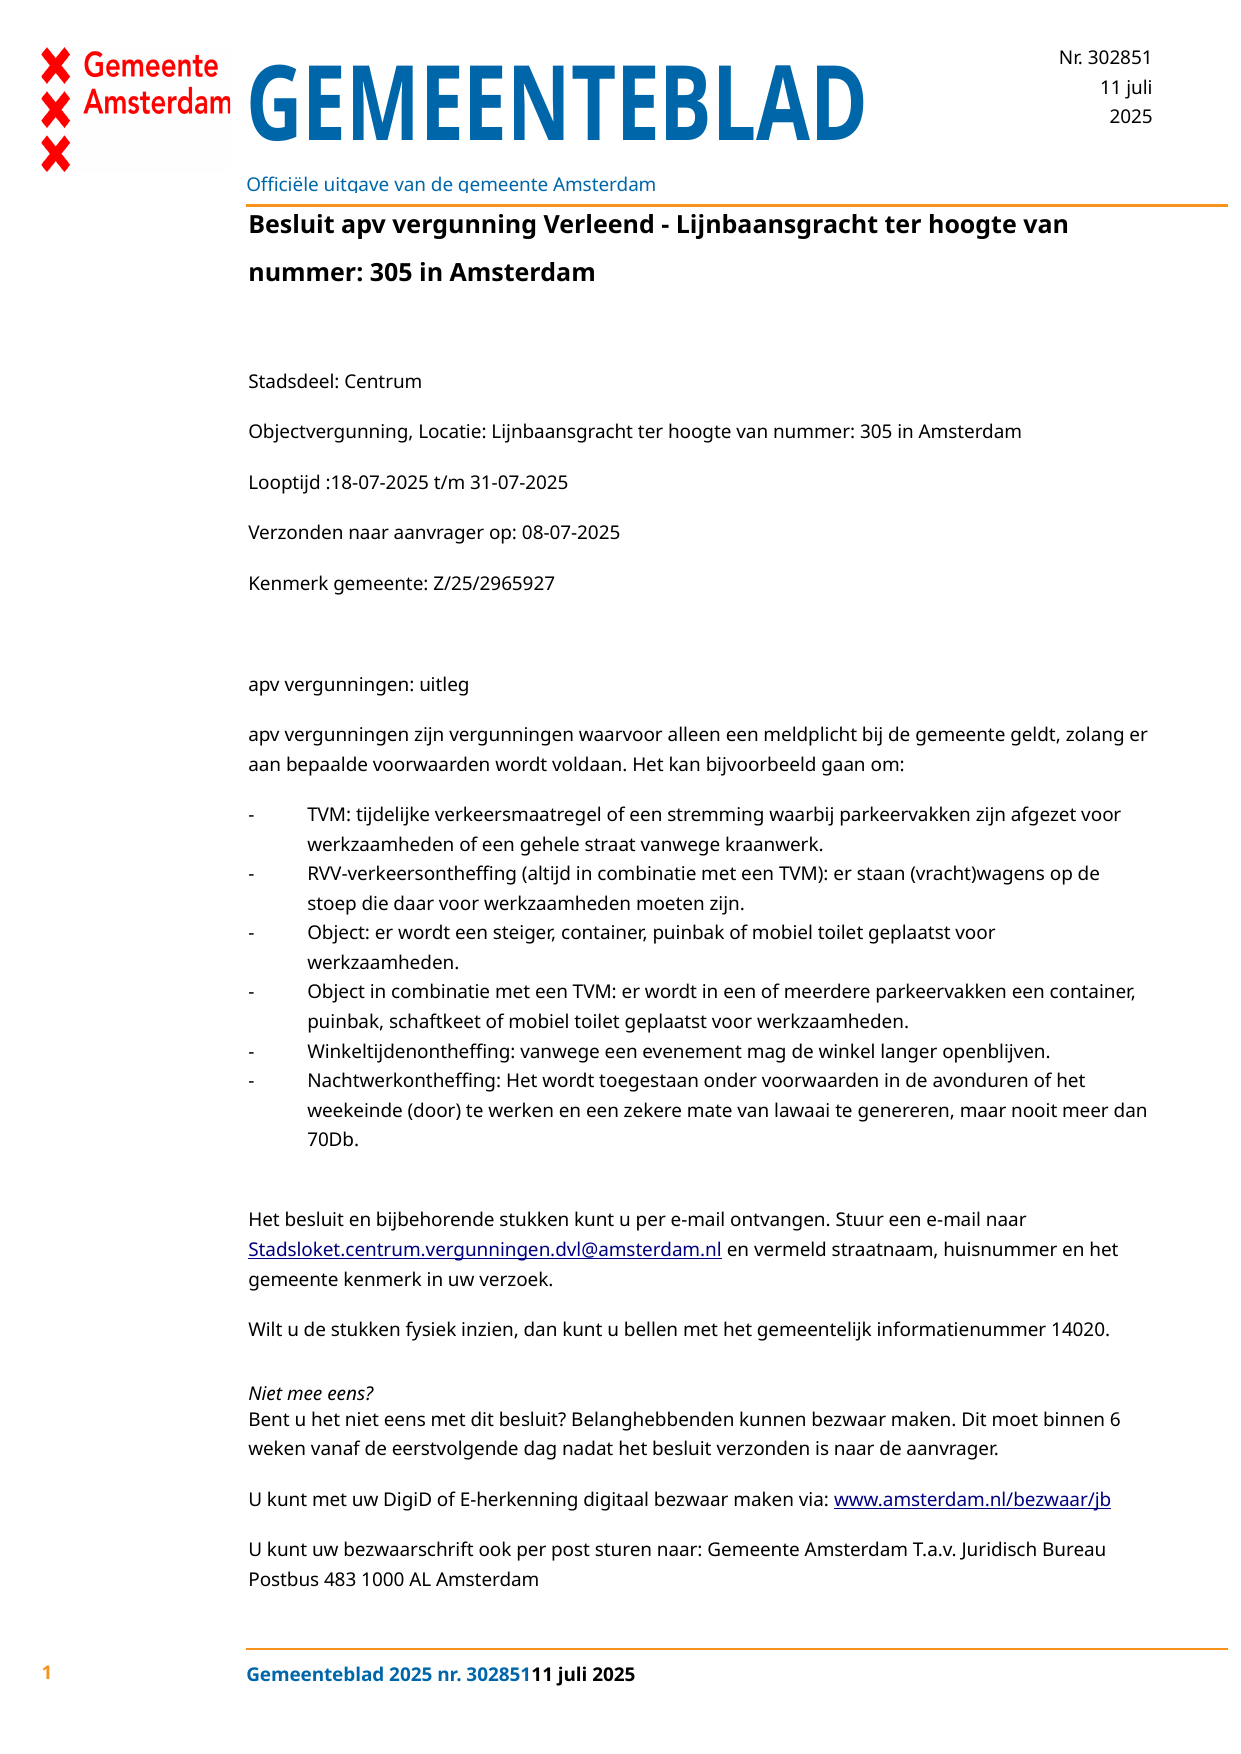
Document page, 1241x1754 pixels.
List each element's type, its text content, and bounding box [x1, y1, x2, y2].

text apv vergunningen zijn vergunningen waarvoor alleen een meldplicht bij de gemeente geldt, zolang er aan bepaalde voorwaarden wordt voldaan. Het kan bijvoorbeeld gaan om: [248, 721, 1152, 777]
list Winkeltijdenontheffing: vanwege een evenement mag de winkel langer openblijven. [248, 1038, 1152, 1064]
text Kenmerk gemeente: Z/25/2965927 [248, 570, 1152, 596]
text Wilt u de stukken fysiek inzien, dan kunt u bellen met het gemeentelijk informatienummer 14020. [248, 1316, 1152, 1342]
text Besluit apv vergunning Verleend - Lijnbaansgracht ter hoogte van nummer: 305 in Amsterdam [248, 207, 1152, 288]
text Niet mee eens? [248, 1380, 1152, 1406]
list TVM: tijdelijke verkeersmaatregel of een stremming waarbij parkeervakken zijn afgezet voor werkzaamheden of een gehele straat vanwege kraanwerk. [248, 801, 1152, 857]
text U kunt met uw DigiD of E-herkenning digitaal bezwaar maken via: www.amsterdam.nl/bezwaar/jb [248, 1486, 1152, 1512]
text Stadsdeel: Centrum [248, 368, 1152, 394]
picture [41, 47, 231, 172]
text Het besluit en bijbehorende stukken kunt u per e-mail ontvangen. Stuur een e-mail naar Stadsloket.centrum.vergunningen.dvl@amsterdam.nl en vermeld straatnaam, huisnummer en het gemeente kenmerk in uw verzoek. [248, 1207, 1152, 1292]
list Object: er wordt een steiger, container, puinbak of mobiel toilet geplaatst voor werkzaamheden. [248, 919, 1152, 975]
text Bent u het niet eens met dit besluit? Belanghebbenden kunnen bezwaar maken. Dit moet binnen 6 weken vanaf de eerstvolgende dag nadat het besluit verzonden is naar de aanvrager. [248, 1406, 1152, 1461]
list Object in combinatie met een TVM: er wordt in een of meerdere parkeervakken een container, puinbak, schaftkeet of mobiel toilet geplaatst voor werkzaamheden. [248, 979, 1152, 1034]
list Nachtwerkontheffing: Het wordt toegestaan onder voorwaarden in de avonduren of het weekeinde (door) te werken en een zekere mate van lawaai te genereren, maar nooit meer dan 70Db. [248, 1067, 1152, 1152]
text U kunt uw bezwaarschrift ook per post sturen naar: Gemeente Amsterdam T.a.v. Juridisch Bureau Postbus 483 1000 AL Amsterdam [248, 1536, 1152, 1592]
text apv vergunningen: uitleg [248, 671, 1152, 697]
list RVV-verkeersontheffing (altijd in combinatie met een TVM): er staan (vracht)wagens op de stoep die daar voor werkzaamheden moeten zijn. [248, 860, 1152, 916]
text Objectvergunning, Locatie: Lijnbaansgracht ter hoogte van nummer: 305 in Amsterdam [248, 419, 1152, 444]
text Verzonden naar aanvrager op: 08-07-2025 [248, 519, 1152, 545]
text Looptijd :18-07-2025 t/m 31-07-2025 [248, 469, 1152, 495]
